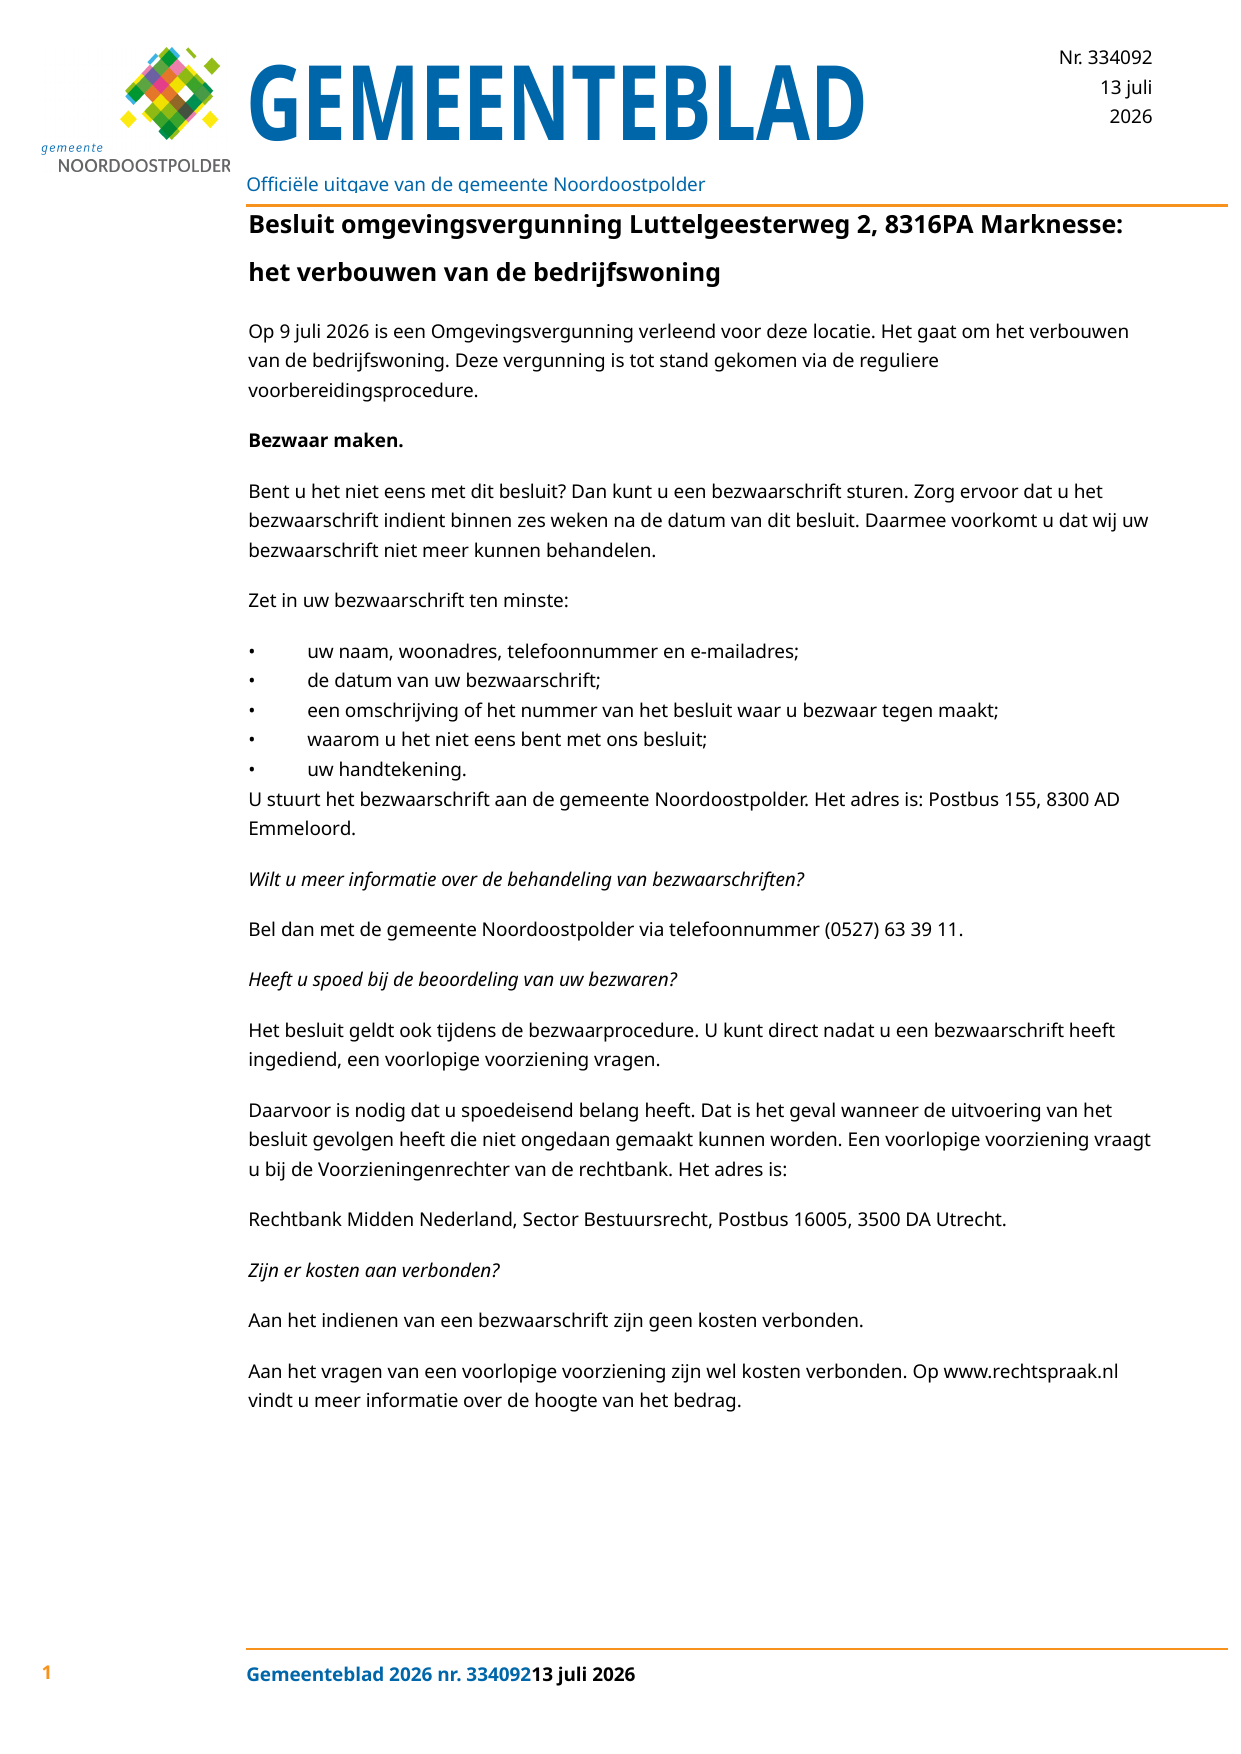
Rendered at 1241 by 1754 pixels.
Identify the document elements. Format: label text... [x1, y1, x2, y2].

text Daarvoor is nodig dat u spoedeisend belang heeft. Dat is het geval wanneer de uitvoering van het besluit gevolgen heeft die niet ongedaan gemaakt kunnen worden. Een voorlopige voorziening vraagt u bij de Voorzieningenrechter van de rechtbank. Het adres is: [248, 1097, 1152, 1182]
list waarom u het niet eens bent met ons besluit; [248, 727, 1152, 752]
list uw naam, woonadres, telefoonnummer en e-mailadres; [248, 638, 1152, 664]
text Besluit omgevingsvergunning Luttelgeesterweg 2, 8316PA Marknesse: het verbouwen van de bedrijfswoning [248, 207, 1152, 288]
text Bel dan met de gemeente Noordoostpolder via telefoonnummer (0527) 63 39 11. [248, 916, 1152, 942]
text Zijn er kosten aan verbonden? [248, 1257, 1152, 1283]
text U stuurt het bezwaarschrift aan de gemeente Noordoostpolder. Het adres is: Postbus 155, 8300 AD Emmeloord. [248, 786, 1152, 841]
text Bent u het niet eens met dit besluit? Dan kunt u een bezwaarschrift sturen. Zorg ervoor dat u het bezwaarschrift indient binnen zes weken na de datum van dit besluit. Daarmee voorkomt u dat wij uw bezwaarschrift niet meer kunnen behandelen. [248, 478, 1152, 563]
text Aan het indienen van een bezwaarschrift zijn geen kosten verbonden. [248, 1307, 1152, 1333]
text Het besluit geldt ook tijdens de bezwaarprocedure. U kunt direct nadat u een bezwaarschrift heeft ingediend, een voorlopige voorziening vragen. [248, 1017, 1152, 1072]
text Heeft u spoed bij de beoordeling van uw bezwaren? [248, 967, 1152, 992]
text Rechtbank Midden Nederland, Sector Bestuursrecht, Postbus 16005, 3500 DA Utrecht. [248, 1207, 1152, 1232]
list de datum van uw bezwaarschrift; [248, 667, 1152, 693]
text Zet in uw bezwaarschrift ten minste: [248, 587, 1152, 613]
text Aan het vragen van een voorlopige voorziening zijn wel kosten verbonden. Op www.rechtspraak.nl vindt u meer informatie over de hoogte van het bedrag. [248, 1358, 1152, 1413]
list een omschrijving of het nummer van het besluit waar u bezwaar tegen maakt; [248, 697, 1152, 723]
text Bezwaar maken. [248, 427, 1152, 453]
picture [41, 47, 231, 172]
text Wilt u meer informatie over de behandeling van bezwaarschriften? [248, 866, 1152, 892]
text Op 9 juli 2026 is een Omgevingsvergunning verleend voor deze locatie. Het gaat om het verbouwen van de bedrijfswoning. Deze vergunning is tot stand gekomen via de reguliere voorbereidingsprocedure. [248, 318, 1152, 403]
list uw handtekening. [248, 756, 1152, 782]
